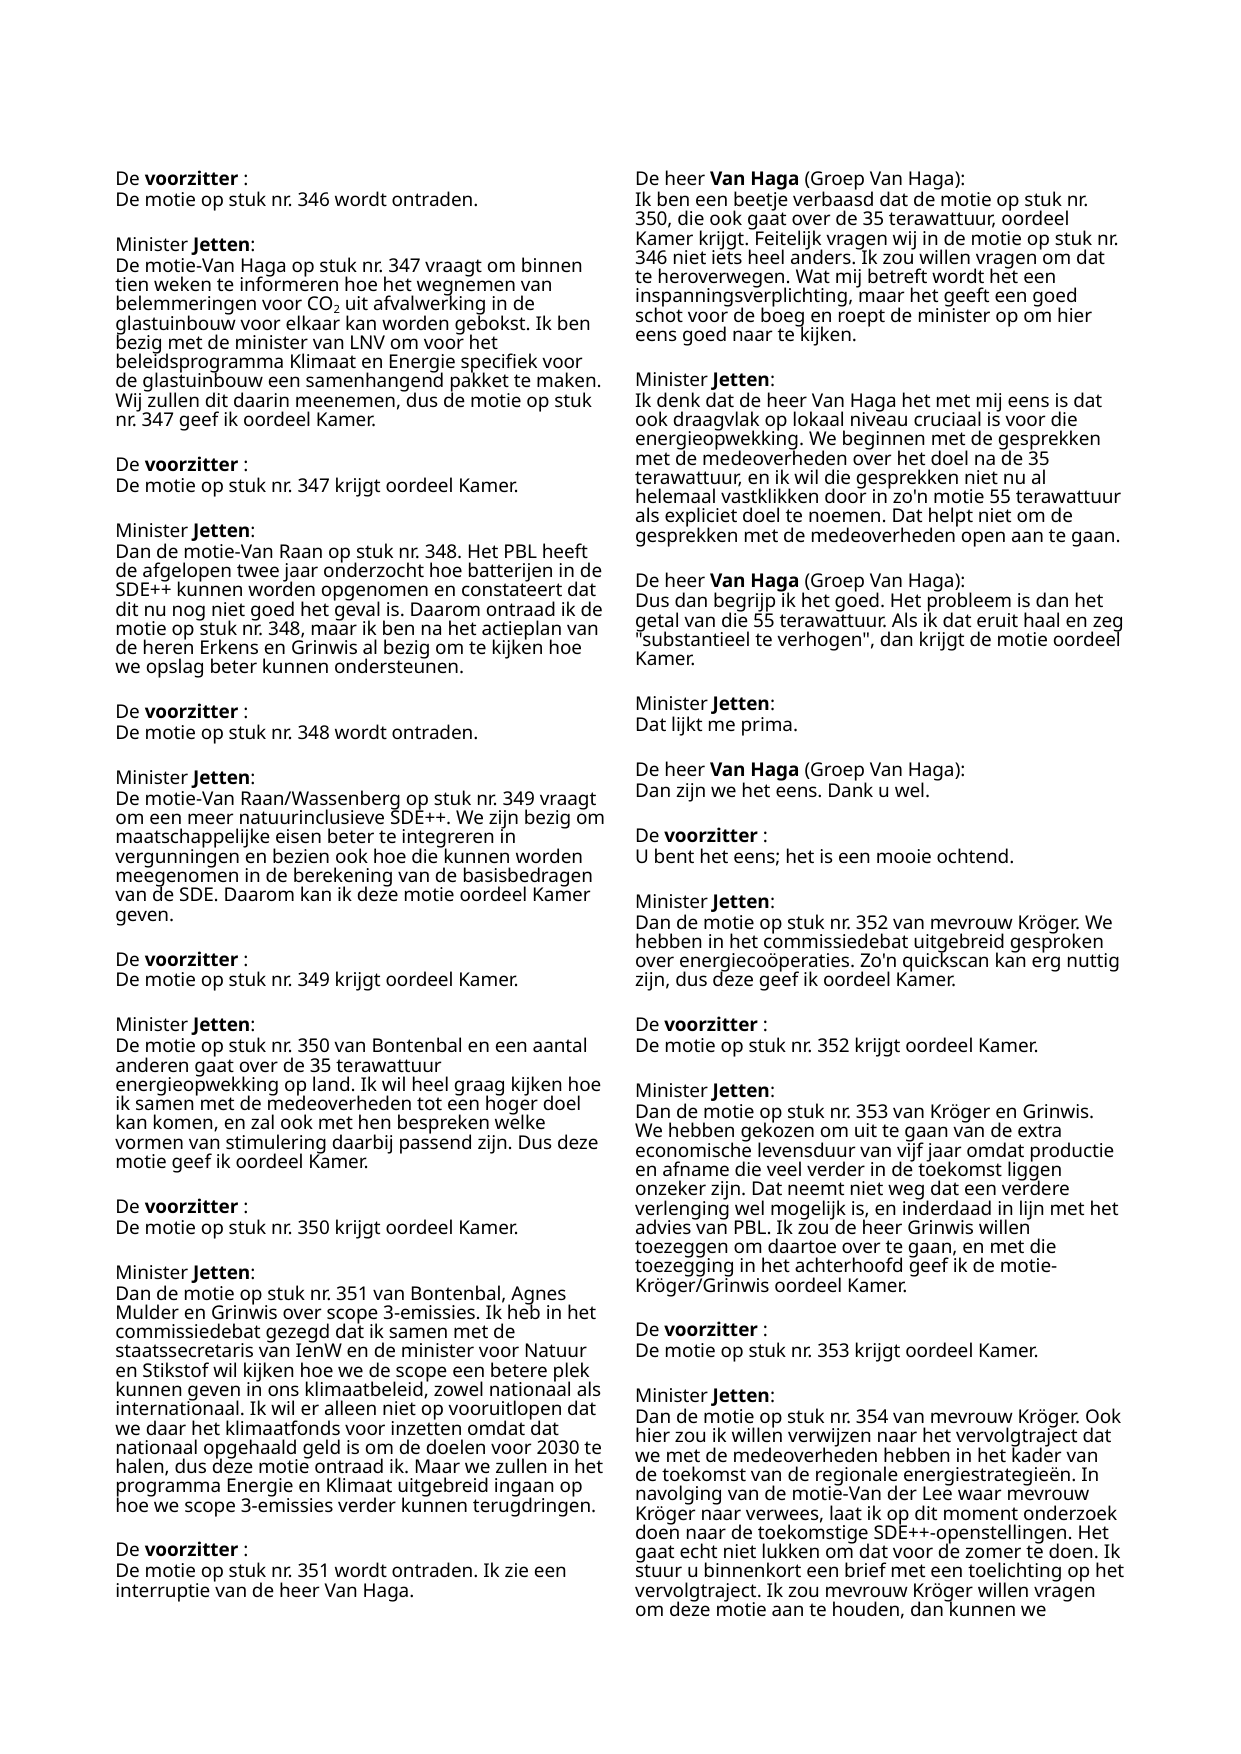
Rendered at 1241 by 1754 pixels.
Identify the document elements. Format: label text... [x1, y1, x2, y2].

text Minister Jetten: [635, 690, 1125, 716]
text De motie-Van Raan/Wassenberg op stuk nr. 349 vraagt om een meer natuurinclusieve SDE++. We zijn bezig om maatschappelijke eisen beter te integreren in vergunningen en bezien ook hoe die kunnen worden meegenomen in de berekening van de basisbedragen van de SDE. Daarom kan ik deze motie oordeel Kamer geven. [115, 790, 605, 925]
text De motie op stuk nr. 353 krijgt oordeel Kamer. [635, 1342, 1125, 1362]
text Dus dan begrijp ik het goed. Het probleem is dan het getal van die 55 terawattuur. Als ik dat eruit haal en zeg "substantieel te verhogen", dan krijgt de motie oordeel Kamer. [635, 592, 1125, 669]
text De motie op stuk nr. 348 wordt ontraden. [115, 724, 605, 743]
text De heer Van Haga (Groep Van Haga): [635, 567, 1125, 592]
text De motie op stuk nr. 350 krijgt oordeel Kamer. [115, 1219, 605, 1238]
text Dan de motie-Van Raan op stuk nr. 348. Het PBL heeft de afgelopen twee jaar onderzocht hoe batterijen in de SDE++ kunnen worden opgenomen en constateert dat dit nu nog niet goed het geval is. Daarom ontraad ik de motie op stuk nr. 348, maar ik ben na het actieplan van de heren Erkens en Grinwis al bezig om te kijken hoe we opslag beter kunnen ondersteunen. [115, 543, 605, 678]
text De voorzitter : [635, 1317, 1125, 1342]
text De voorzitter : [115, 451, 605, 477]
text Minister Jetten: [115, 764, 605, 790]
text De motie op stuk nr. 350 van Bontenbal en een aantal anderen gaat over de 35 terawattuur energieopwekking op land. Ik wil heel graag kijken hoe ik samen met de medeoverheden tot een hoger doel kan komen, en zal ook met hen bespreken welke vormen van stimulering daarbij passend zijn. Dus deze motie geef ik oordeel Kamer. [115, 1037, 605, 1172]
text De motie-Van Haga op stuk nr. 347 vraagt om binnen tien weken te informeren hoe het wegnemen van belemmeringen voor CO2 uit afvalwerking in de glastuinbouw voor elkaar kan worden gebokst. Ik ben bezig met de minister van LNV om voor het beleidsprogramma Klimaat en Energie specifiek voor de glastuinbouw een samenhangend pakket te maken. Wij zullen dit daarin meenemen, dus de motie op stuk nr. 347 geef ik oordeel Kamer. [115, 257, 605, 430]
text De voorzitter : [115, 946, 605, 971]
text Dan de motie op stuk nr. 354 van mevrouw Kröger. Ook hier zou ik willen verwijzen naar het vervolgtraject dat we met de medeoverheden hebben in het kader van de toekomst van de regionale energiestrategieën. In navolging van de motie-Van der Lee waar mevrouw Kröger naar verwees, laat ik op dit moment onderzoek doen naar de toekomstige SDE++-openstellingen. Het gaat echt niet lukken om dat voor de zomer te doen. Ik stuur u binnenkort een brief met een toelichting op het vervolgtraject. Ik zou mevrouw Kröger willen vragen om deze motie aan te houden, dan kunnen we [635, 1408, 1125, 1620]
text Minister Jetten: [115, 517, 605, 543]
text De voorzitter : [115, 1193, 605, 1219]
text De motie op stuk nr. 347 krijgt oordeel Kamer. [115, 477, 605, 496]
text De voorzitter : [115, 165, 605, 191]
text Dan de motie op stuk nr. 351 van Bontenbal, Agnes Mulder en Grinwis over scope 3-emissies. Ik heb in het commissiedebat gezegd dat ik samen met de staatssecretaris van IenW en de minister voor Natuur en Stikstof wil kijken hoe we de scope een betere plek kunnen geven in ons klimaatbeleid, zowel nationaal als internationaal. Ik wil er alleen niet op vooruitlopen dat we daar het klimaatfonds voor inzetten omdat dat nationaal opgehaald geld is om de doelen voor 2030 te halen, dus deze motie ontraad ik. Maar we zullen in het programma Energie en Klimaat uitgebreid ingaan op hoe we scope 3-emissies verder kunnen terugdringen. [115, 1284, 605, 1516]
text De heer Van Haga (Groep Van Haga): [635, 756, 1125, 782]
text Minister Jetten: [115, 1259, 605, 1284]
text De motie op stuk nr. 352 krijgt oordeel Kamer. [635, 1037, 1125, 1057]
text Minister Jetten: [635, 888, 1125, 914]
text Dan zijn we het eens. Dank u wel. [635, 782, 1125, 801]
text De voorzitter : [635, 1012, 1125, 1037]
text Ik ben een beetje verbaasd dat de motie op stuk nr. 350, die ook gaat over de 35 terawattuur, oordeel Kamer krijgt. Feitelijk vragen wij in de motie op stuk nr. 346 niet iets heel anders. Ik zou willen vragen om dat te heroverwegen. Wat mij betreft wordt het een inspanningsverplichting, maar het geeft een goed schot voor de boeg en roept de minister op om hier eens goed naar te kijken. [635, 191, 1125, 345]
text Ik denk dat de heer Van Haga het met mij eens is dat ook draagvlak op lokaal niveau cruciaal is voor die energieopwekking. We beginnen met de gesprekken met de medeoverheden over het doel na de 35 terawattuur, en ik wil die gesprekken niet nu al helemaal vastklikken door in zo'n motie 55 terawattuur als expliciet doel te noemen. Dat helpt niet om de gesprekken met de medeoverheden open aan te gaan. [635, 392, 1125, 546]
text De motie op stuk nr. 351 wordt ontraden. Ik zie een interruptie van de heer Van Haga. [115, 1562, 605, 1601]
text Minister Jetten: [115, 1012, 605, 1037]
text De voorzitter : [115, 698, 605, 724]
text De motie op stuk nr. 346 wordt ontraden. [115, 191, 605, 210]
text De voorzitter : [115, 1537, 605, 1562]
text Dan de motie op stuk nr. 353 van Kröger en Grinwis. We hebben gekozen om uit te gaan van de extra economische levensduur van vijf jaar omdat productie en afname die veel verder in de toekomst liggen onzeker zijn. Dat neemt niet weg dat een verdere verlenging wel mogelijk is, en inderdaad in lijn met het advies van PBL. Ik zou de heer Grinwis willen toezeggen om daartoe over te gaan, en met die toezegging in het achterhoofd geef ik de motie-Kröger/Grinwis oordeel Kamer. [635, 1103, 1125, 1296]
text Minister Jetten: [635, 366, 1125, 392]
text U bent het eens; het is een mooie ochtend. [635, 848, 1125, 867]
text Minister Jetten: [635, 1077, 1125, 1103]
text De motie op stuk nr. 349 krijgt oordeel Kamer. [115, 971, 605, 991]
text Minister Jetten: [115, 231, 605, 257]
text De heer Van Haga (Groep Van Haga): [635, 165, 1125, 191]
text De voorzitter : [635, 822, 1125, 848]
text Dat lijkt me prima. [635, 716, 1125, 735]
text Minister Jetten: [635, 1382, 1125, 1408]
text Dan de motie op stuk nr. 352 van mevrouw Kröger. We hebben in het commissiedebat uitgebreid gesproken over energiecoöperaties. Zo'n quickscan kan erg nuttig zijn, dus deze geef ik oordeel Kamer. [635, 914, 1125, 991]
